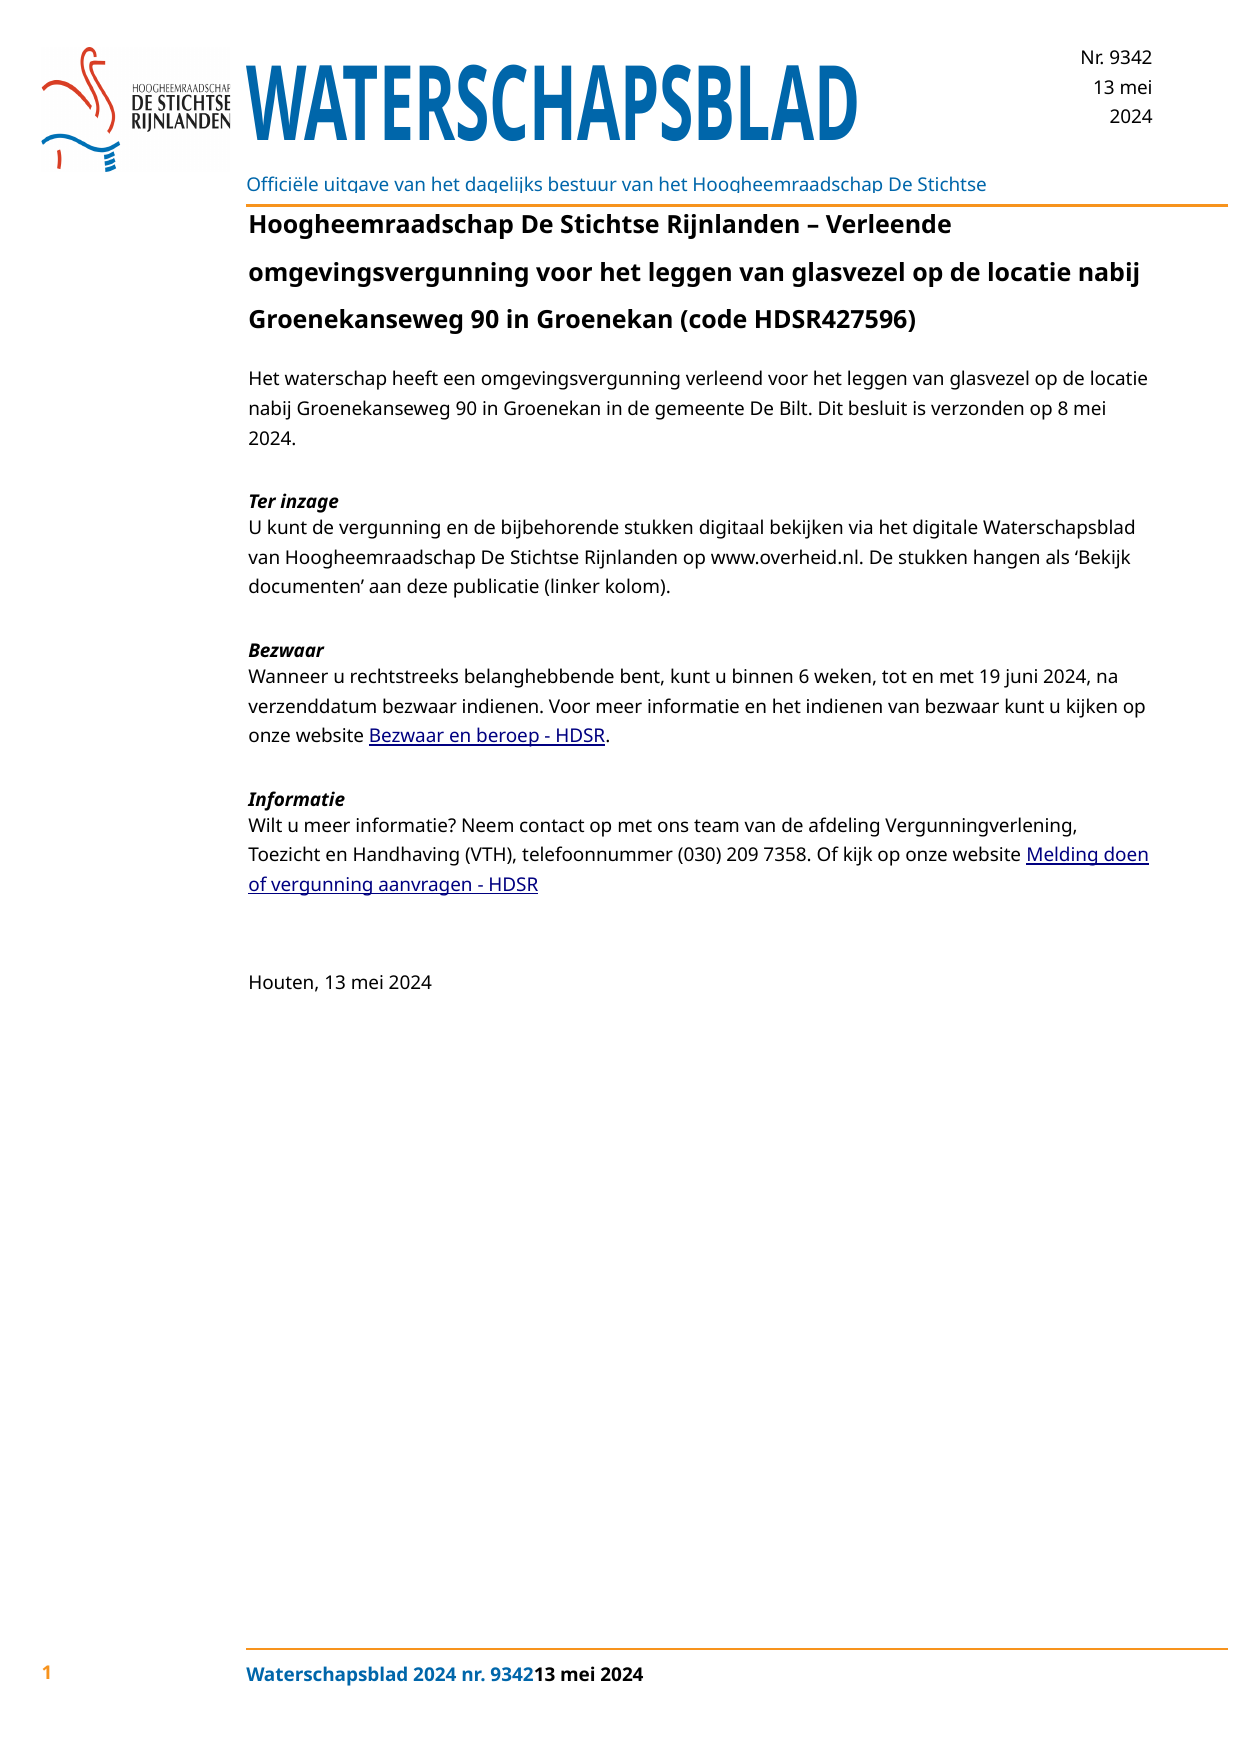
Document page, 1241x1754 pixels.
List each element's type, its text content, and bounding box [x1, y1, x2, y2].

text Informatie [248, 786, 1152, 812]
text Wilt u meer informatie? Neem contact op met ons team van de afdeling Vergunningverlening, Toezicht en Handhaving (VTH), telefoonnummer (030) 209 7358. Of kijk op onze website Melding doen of vergunning aanvragen - HDSR [248, 812, 1152, 897]
text Houten, 13 mei 2024 [248, 969, 1152, 995]
text Bezwaar [248, 637, 1152, 663]
text Ter inzage [248, 489, 1152, 514]
text Hoogheemraadschap De Stichtse Rijnlanden – Verleende omgevingsvergunning voor het leggen van glasvezel op de locatie nabij Groenekanseweg 90 in Groenekan (code HDSR427596) [248, 207, 1152, 336]
text Wanneer u rechtstreeks belanghebbende bent, kunt u binnen 6 weken, tot en met 19 juni 2024, na verzenddatum bezwaar indienen. Voor meer informatie en het indienen van bezwaar kunt u kijken op onze website Bezwaar en beroep - HDSR. [248, 663, 1152, 748]
picture [41, 47, 231, 172]
text Het waterschap heeft een omgevingsvergunning verleend voor het leggen van glasvezel op de locatie nabij Groenekanseweg 90 in Groenekan in de gemeente De Bilt. Dit besluit is verzonden op 8 mei 2024. [248, 366, 1152, 450]
text U kunt de vergunning en de bijbehorende stukken digitaal bekijken via het digitale Waterschapsblad van Hoogheemraadschap De Stichtse Rijnlanden op www.overheid.nl. De stukken hangen als ‘Bekijk documenten’ aan deze publicatie (linker kolom). [248, 514, 1152, 599]
